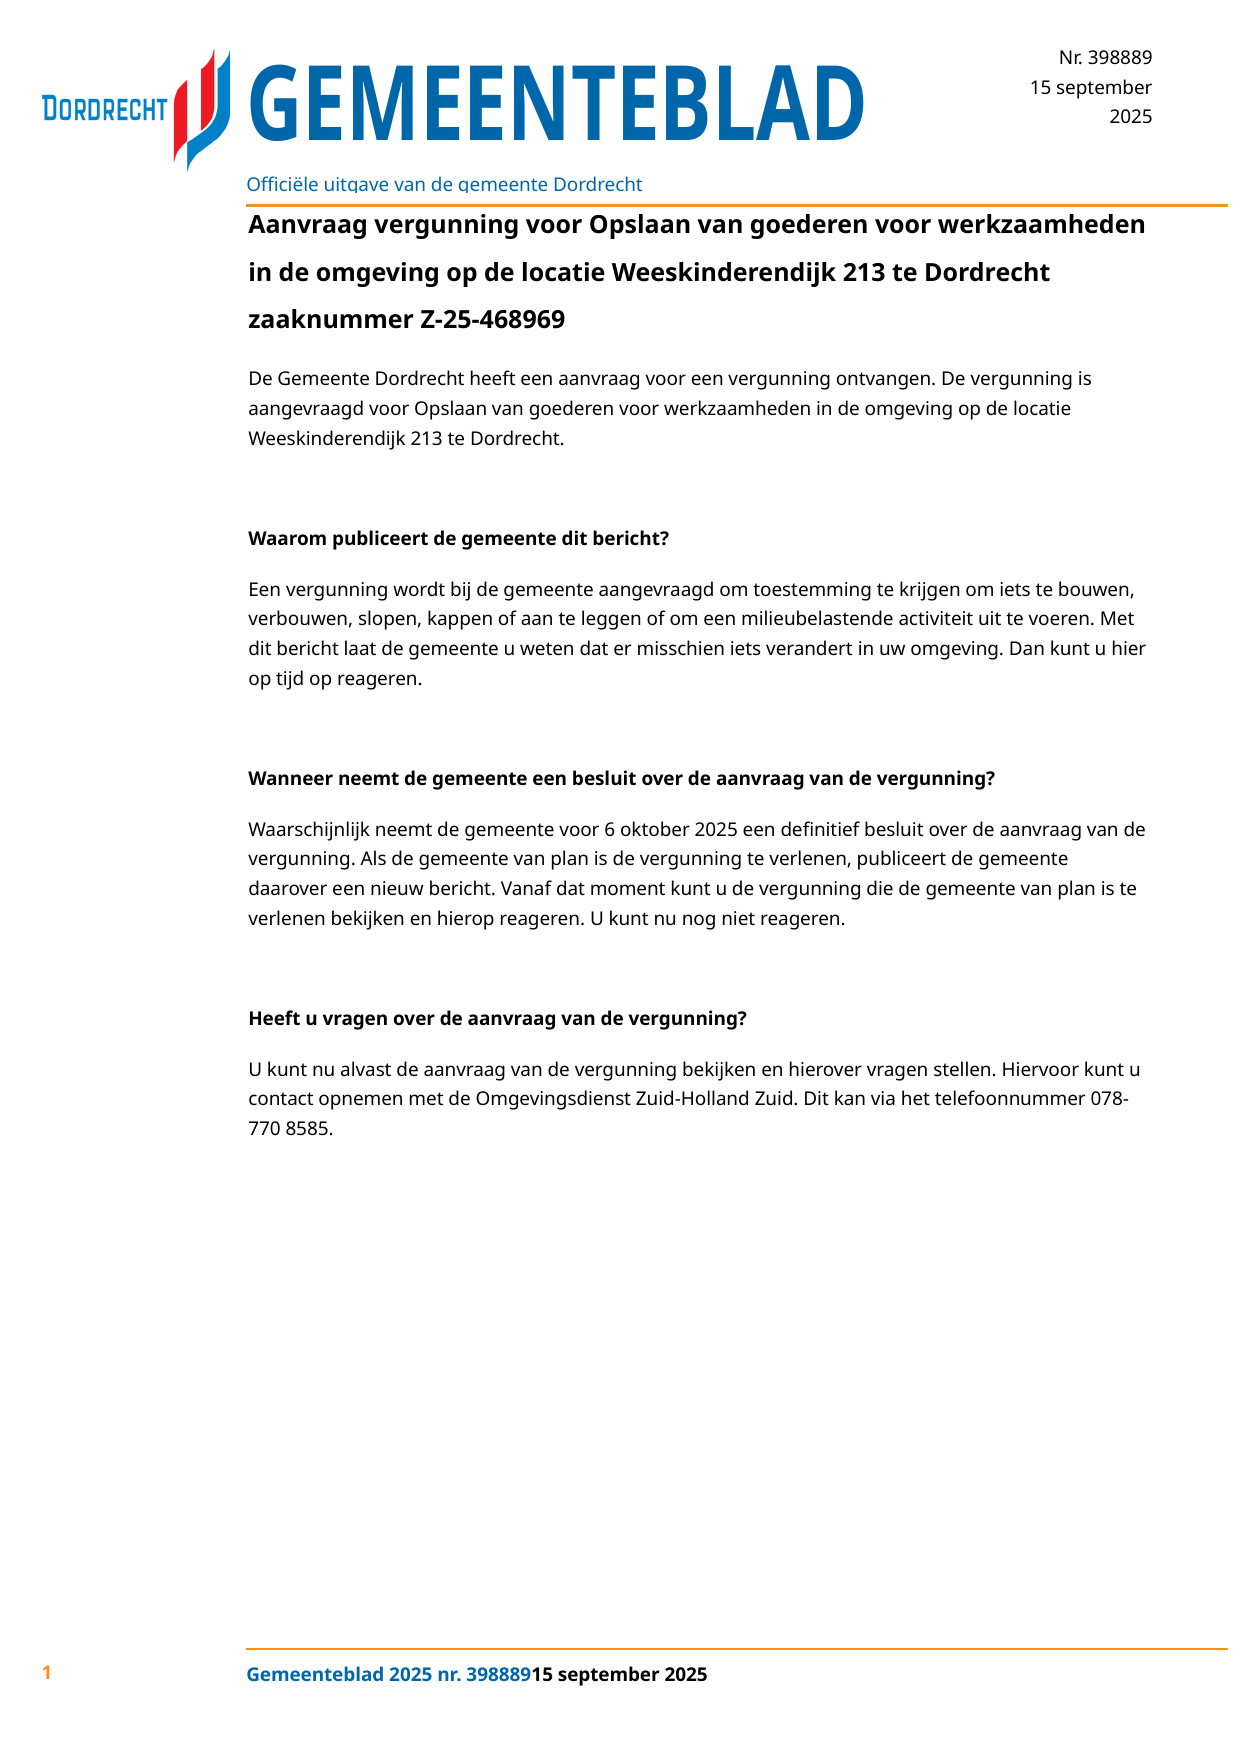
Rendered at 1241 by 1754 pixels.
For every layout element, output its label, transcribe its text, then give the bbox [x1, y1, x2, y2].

text U kunt nu alvast de aanvraag van de vergunning bekijken en hierover vragen stellen. Hiervoor kunt u contact opnemen met de Omgevingsdienst Zuid-Holland Zuid. Dit kan via het telefoonnummer 078-770 8585. [248, 1056, 1152, 1141]
text Heeft u vragen over de aanvraag van de vergunning? [248, 1006, 1152, 1031]
picture [41, 47, 231, 172]
text De Gemeente Dordrecht heeft een aanvraag voor een vergunning ontvangen. De vergunning is aangevraagd voor Opslaan van goederen voor werkzaamheden in de omgeving op de locatie Weeskinderendijk 213 te Dordrecht. [248, 366, 1152, 450]
text Waarom publiceert de gemeente dit bericht? [248, 526, 1152, 551]
text Wanneer neemt de gemeente een besluit over de aanvraag van de vergunning? [248, 766, 1152, 791]
text Aanvraag vergunning voor Opslaan van goederen voor werkzaamheden in de omgeving op de locatie Weeskinderendijk 213 te Dordrecht zaaknummer Z-25-468969 [248, 207, 1152, 336]
text Een vergunning wordt bij de gemeente aangevraagd om toestemming te krijgen om iets te bouwen, verbouwen, slopen, kappen of aan te leggen of om een milieubelastende activiteit uit te voeren. Met dit bericht laat de gemeente u weten dat er misschien iets verandert in uw omgeving. Dan kunt u hier op tijd op reageren. [248, 576, 1152, 690]
text Waarschijnlijk neemt de gemeente voor 6 oktober 2025 een definitief besluit over de aanvraag van de vergunning. Als de gemeente van plan is de vergunning te verlenen, publiceert de gemeente daarover een nieuw bericht. Vanaf dat moment kunt u de vergunning die de gemeente van plan is te verlenen bekijken en hierop reageren. U kunt nu nog niet reageren. [248, 816, 1152, 930]
